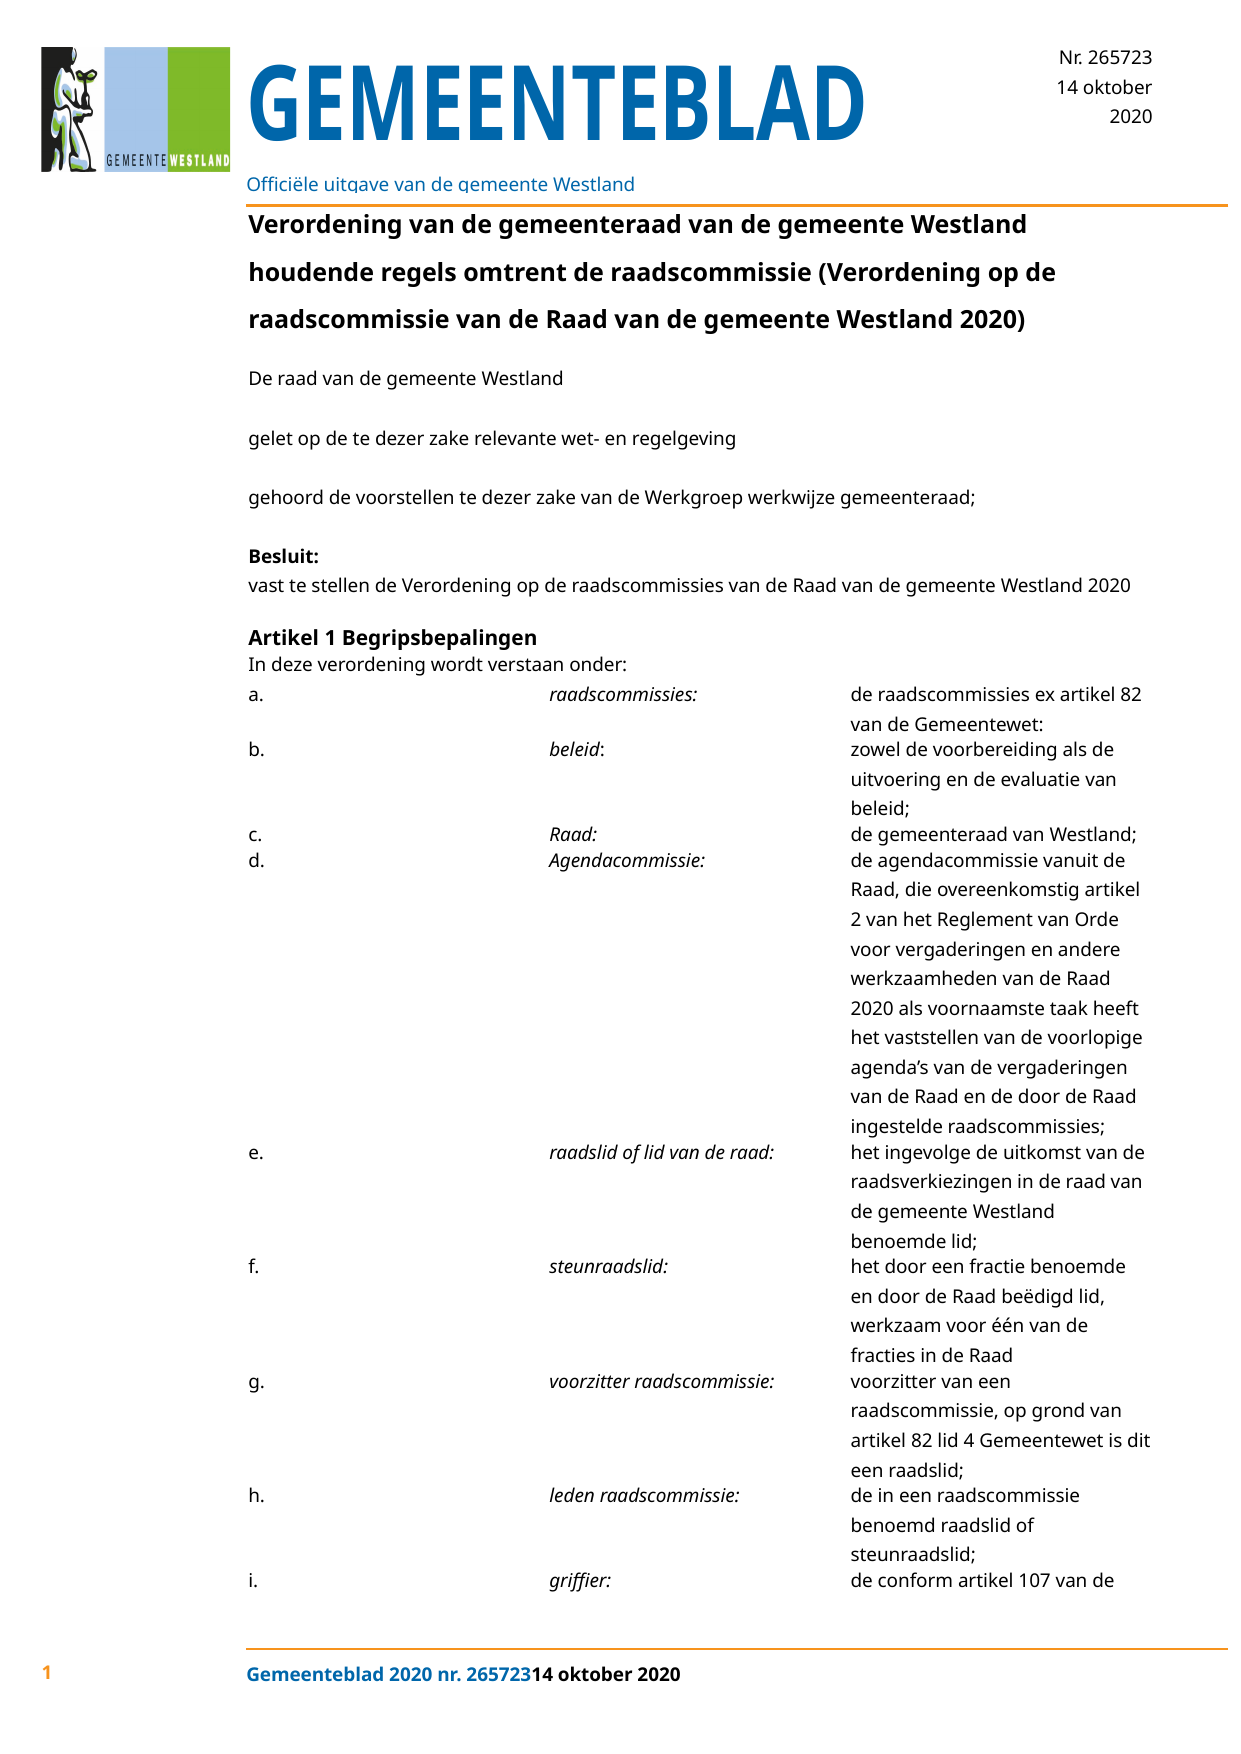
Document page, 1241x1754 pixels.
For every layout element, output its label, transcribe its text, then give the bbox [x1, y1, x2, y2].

table_cell g. [248, 1368, 549, 1482]
table_cell h. [248, 1483, 549, 1567]
table_cell het ingevolge de uitkomst van de raadsverkiezingen in de raad van de gemeente Westland benoemde lid; [850, 1139, 1152, 1253]
picture [41, 47, 231, 172]
text gelet op de te dezer zake relevante wet- en regelgeving [248, 425, 1152, 450]
table_cell c. [248, 821, 549, 847]
text Verordening van de gemeenteraad van de gemeente Westland houdende regels omtrent de raadscommissie (Verordening op de raadscommissie van de Raad van de gemeente Westland 2020) [248, 207, 1152, 336]
table_cell d. [248, 847, 549, 1139]
table_cell i. [248, 1568, 549, 1593]
table_cell de in een raadscommissie benoemd raadslid of steunraadslid; [850, 1483, 1152, 1567]
table_header a. [248, 681, 549, 736]
table_cell Raad: [549, 821, 850, 847]
table_cell griffier: [549, 1568, 850, 1593]
table_header raadscommissies: [549, 681, 850, 736]
table_cell e. [248, 1139, 549, 1253]
table_cell beleid: [549, 736, 850, 821]
text Artikel 1 Begripsbepalingen [248, 623, 1152, 651]
table_cell de conform artikel 107 van de [850, 1568, 1152, 1593]
table_cell leden raadscommissie: [549, 1483, 850, 1567]
table_cell raadslid of lid van de raad: [549, 1139, 850, 1253]
table_cell zowel de voorbereiding als de uitvoering en de evaluatie van beleid; [850, 736, 1152, 821]
table_header de raadscommissies ex artikel 82 van de Gemeentewet: [850, 681, 1152, 736]
text De raad van de gemeente Westland [248, 366, 1152, 391]
table_cell voorzitter van een raadscommissie, op grond van artikel 82 lid 4 Gemeentewet is dit een raadslid; [850, 1368, 1152, 1482]
text In deze verordening wordt verstaan onder: [248, 651, 1152, 677]
table_cell de agendacommissie vanuit de Raad, die overeenkomstig artikel 2 van het Reglement van Orde voor vergaderingen en andere werkzaamheden van de Raad 2020 als voornaamste taak heeft het vaststellen van de voorlopige agenda’s van de vergaderingen van de Raad en de door de Raad ingestelde raadscommissies; [850, 847, 1152, 1139]
text gehoord de voorstellen te dezer zake van de Werkgroep werkwijze gemeenteraad; [248, 484, 1152, 509]
table_cell b. [248, 736, 549, 821]
table_cell de gemeenteraad van Westland; [850, 821, 1152, 847]
text vast te stellen de Verordening op de raadscommissies van de Raad van de gemeente Westland 2020 [248, 573, 1152, 598]
table_cell steunraadslid: [549, 1254, 850, 1368]
table_cell f. [248, 1254, 549, 1368]
table_cell het door een fractie benoemde en door de Raad beëdigd lid, werkzaam voor één van de fracties in de Raad [850, 1254, 1152, 1368]
table_cell Agendacommissie: [549, 847, 850, 1139]
table_cell voorzitter raadscommissie: [549, 1368, 850, 1482]
text Besluit: [248, 543, 1152, 569]
